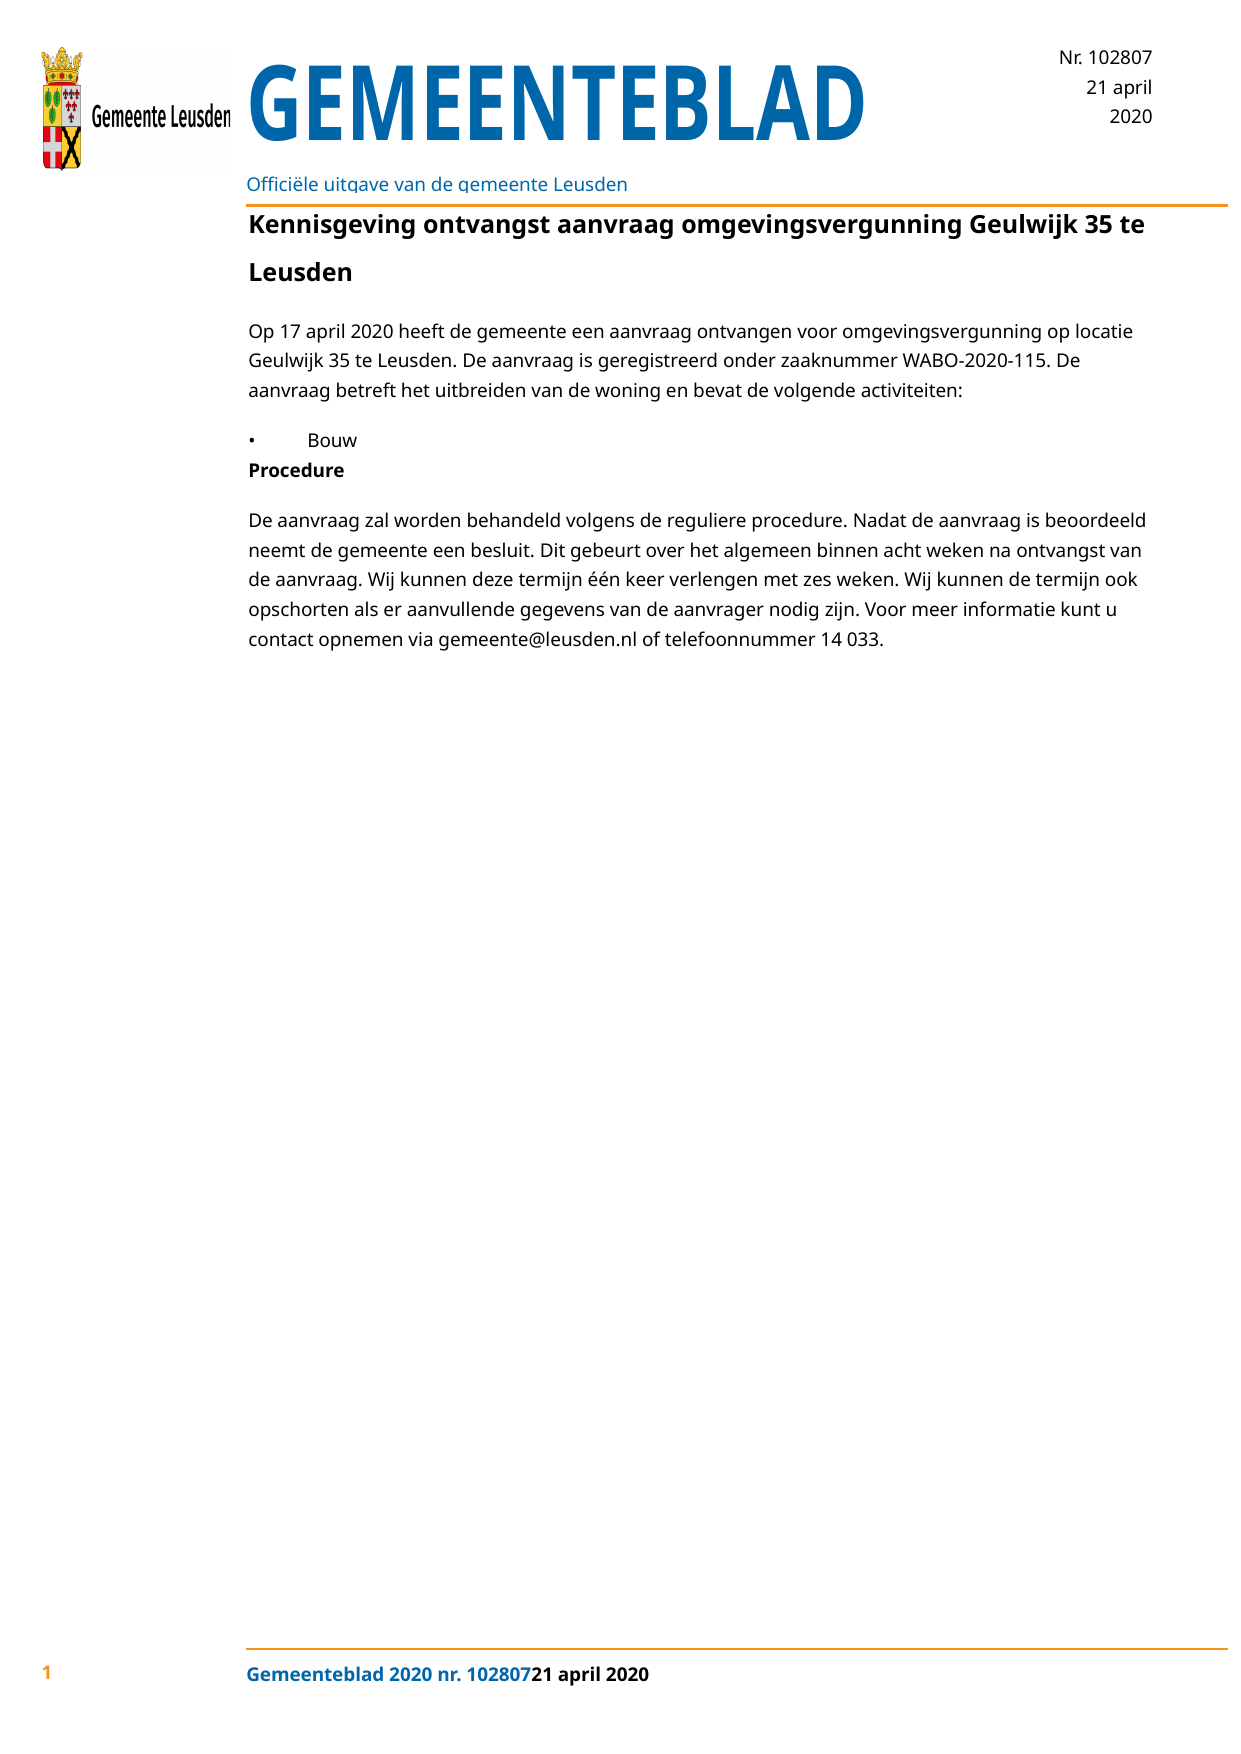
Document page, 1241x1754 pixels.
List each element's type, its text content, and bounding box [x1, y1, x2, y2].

picture [41, 47, 231, 172]
text Kennisgeving ontvangst aanvraag omgevingsvergunning Geulwijk 35 te Leusden [248, 207, 1152, 288]
list Bouw [248, 427, 1152, 453]
text Procedure [248, 457, 1152, 483]
text De aanvraag zal worden behandeld volgens de reguliere procedure. Nadat de aanvraag is beoordeeld neemt de gemeente een besluit. Dit gebeurt over het algemeen binnen acht weken na ontvangst van de aanvraag. Wij kunnen deze termijn één keer verlengen met zes weken. Wij kunnen de termijn ook opschorten als er aanvullende gegevens van de aanvrager nodig zijn. Voor meer informatie kunt u contact opnemen via gemeente@leusden.nl of telefoonnummer 14 033. [248, 507, 1152, 652]
text Op 17 april 2020 heeft de gemeente een aanvraag ontvangen voor omgevingsvergunning op locatie Geulwijk 35 te Leusden. De aanvraag is geregistreerd onder zaaknummer WABO-2020-115. De aanvraag betreft het uitbreiden van de woning en bevat de volgende activiteiten: [248, 318, 1152, 403]
